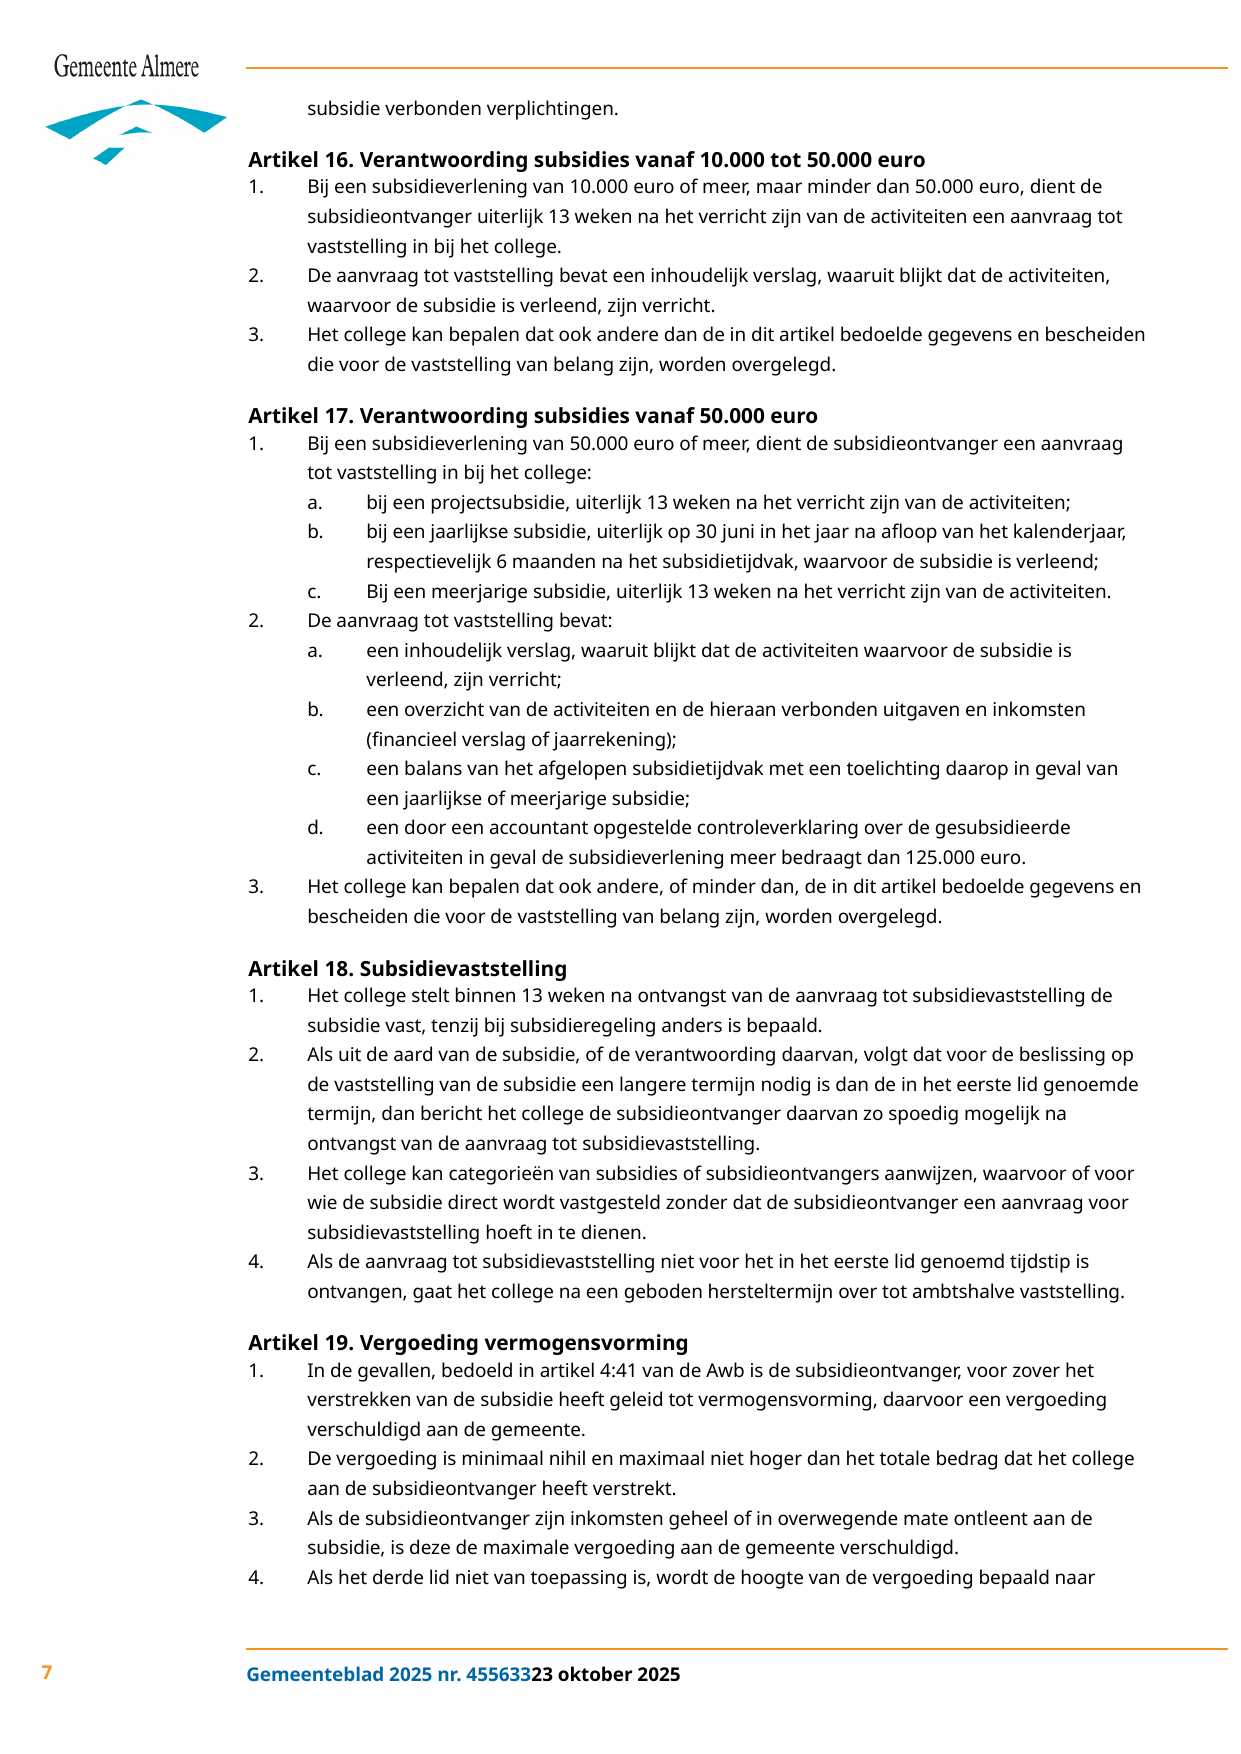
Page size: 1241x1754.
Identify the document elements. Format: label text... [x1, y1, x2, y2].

list een inhoudelijk verslag, waaruit blijkt dat de activiteiten waarvoor de subsidie is verleend, zijn verricht; [307, 637, 1152, 692]
list een overzicht van de activiteiten en de hieraan verbonden uitgaven en inkomsten (financieel verslag of jaarrekening); [307, 696, 1152, 752]
text Artikel 17. Verantwoording subsidies vanaf 50.000 euro [248, 402, 1152, 430]
list een balans van het afgelopen subsidietijdvak met een toelichting daarop in geval van een jaarlijkse of meerjarige subsidie; [307, 755, 1152, 811]
text Artikel 19. Vergoeding vermogensvorming [248, 1328, 1152, 1357]
list Het college kan bepalen dat ook andere, of minder dan, de in dit artikel bedoelde gegevens en bescheiden die voor de vaststelling van belang zijn, worden overgelegd. [248, 874, 1152, 929]
list Als de subsidieontvanger zijn inkomsten geheel of in overwegende mate ontleent aan de subsidie, is deze de maximale vergoeding aan de gemeente verschuldigd. [248, 1505, 1152, 1560]
list Bij een subsidieverlening van 50.000 euro of meer, dient de subsidieontvanger een aanvraag tot vaststelling in bij het college: [248, 430, 1152, 485]
list subsidie verbonden verplichtingen. [248, 95, 1152, 121]
list De aanvraag tot vaststelling bevat een inhoudelijk verslag, waaruit blijkt dat de activiteiten, waarvoor de subsidie is verleend, zijn verricht. [248, 262, 1152, 318]
list bij een projectsubsidie, uiterlijk 13 weken na het verricht zijn van de activiteiten; [307, 489, 1152, 515]
picture [41, 47, 231, 172]
text Artikel 18. Subsidievaststelling [248, 954, 1152, 982]
list Het college kan categorieën van subsidies of subsidieontvangers aanwijzen, waarvoor of voor wie de subsidie direct wordt vastgesteld zonder dat de subsidieontvanger een aanvraag voor subsidievaststelling hoeft in te dienen. [248, 1160, 1152, 1244]
list een door een accountant opgestelde controleverklaring over de gesubsidieerde activiteiten in geval de subsidieverlening meer bedraagt dan 125.000 euro. [307, 814, 1152, 870]
list In de gevallen, bedoeld in artikel 4:41 van de Awb is de subsidieontvanger, voor zover het verstrekken van de subsidie heeft geleid tot vermogensvorming, daarvoor een vergoeding verschuldigd aan de gemeente. [248, 1357, 1152, 1442]
text Artikel 16. Verantwoording subsidies vanaf 10.000 tot 50.000 euro [248, 145, 1152, 174]
list De vergoeding is minimaal nihil en maximaal niet hoger dan het totale bedrag dat het college aan de subsidieontvanger heeft verstrekt. [248, 1446, 1152, 1501]
list Als uit de aard van de subsidie, of de verantwoording daarvan, volgt dat voor de beslissing op de vaststelling van de subsidie een langere termijn nodig is dan de in het eerste lid genoemde termijn, dan bericht het college de subsidieontvanger daarvan zo spoedig mogelijk na ontvangst van de aanvraag tot subsidievaststelling. [248, 1041, 1152, 1156]
list Als de aanvraag tot subsidievaststelling niet voor het in het eerste lid genoemd tijdstip is ontvangen, gaat het college na een geboden hersteltermijn over tot ambtshalve vaststelling. [248, 1248, 1152, 1304]
list Bij een subsidieverlening van 10.000 euro of meer, maar minder dan 50.000 euro, dient de subsidieontvanger uiterlijk 13 weken na het verricht zijn van de activiteiten een aanvraag tot vaststelling in bij het college. [248, 174, 1152, 258]
list Bij een meerjarige subsidie, uiterlijk 13 weken na het verricht zijn van de activiteiten. [307, 578, 1152, 604]
list Het college kan bepalen dat ook andere dan de in dit artikel bedoelde gegevens en bescheiden die voor de vaststelling van belang zijn, worden overgelegd. [248, 322, 1152, 377]
list bij een jaarlijkse subsidie, uiterlijk op 30 juni in het jaar na afloop van het kalenderjaar, respectievelijk 6 maanden na het subsidietijdvak, waarvoor de subsidie is verleend; [307, 519, 1152, 574]
list Het college stelt binnen 13 weken na ontvangst van de aanvraag tot subsidievaststelling de subsidie vast, tenzij bij subsidieregeling anders is bepaald. [248, 982, 1152, 1037]
list Als het derde lid niet van toepassing is, wordt de hoogte van de vergoeding bepaald naar [248, 1564, 1152, 1590]
list De aanvraag tot vaststelling bevat: [248, 607, 1152, 633]
